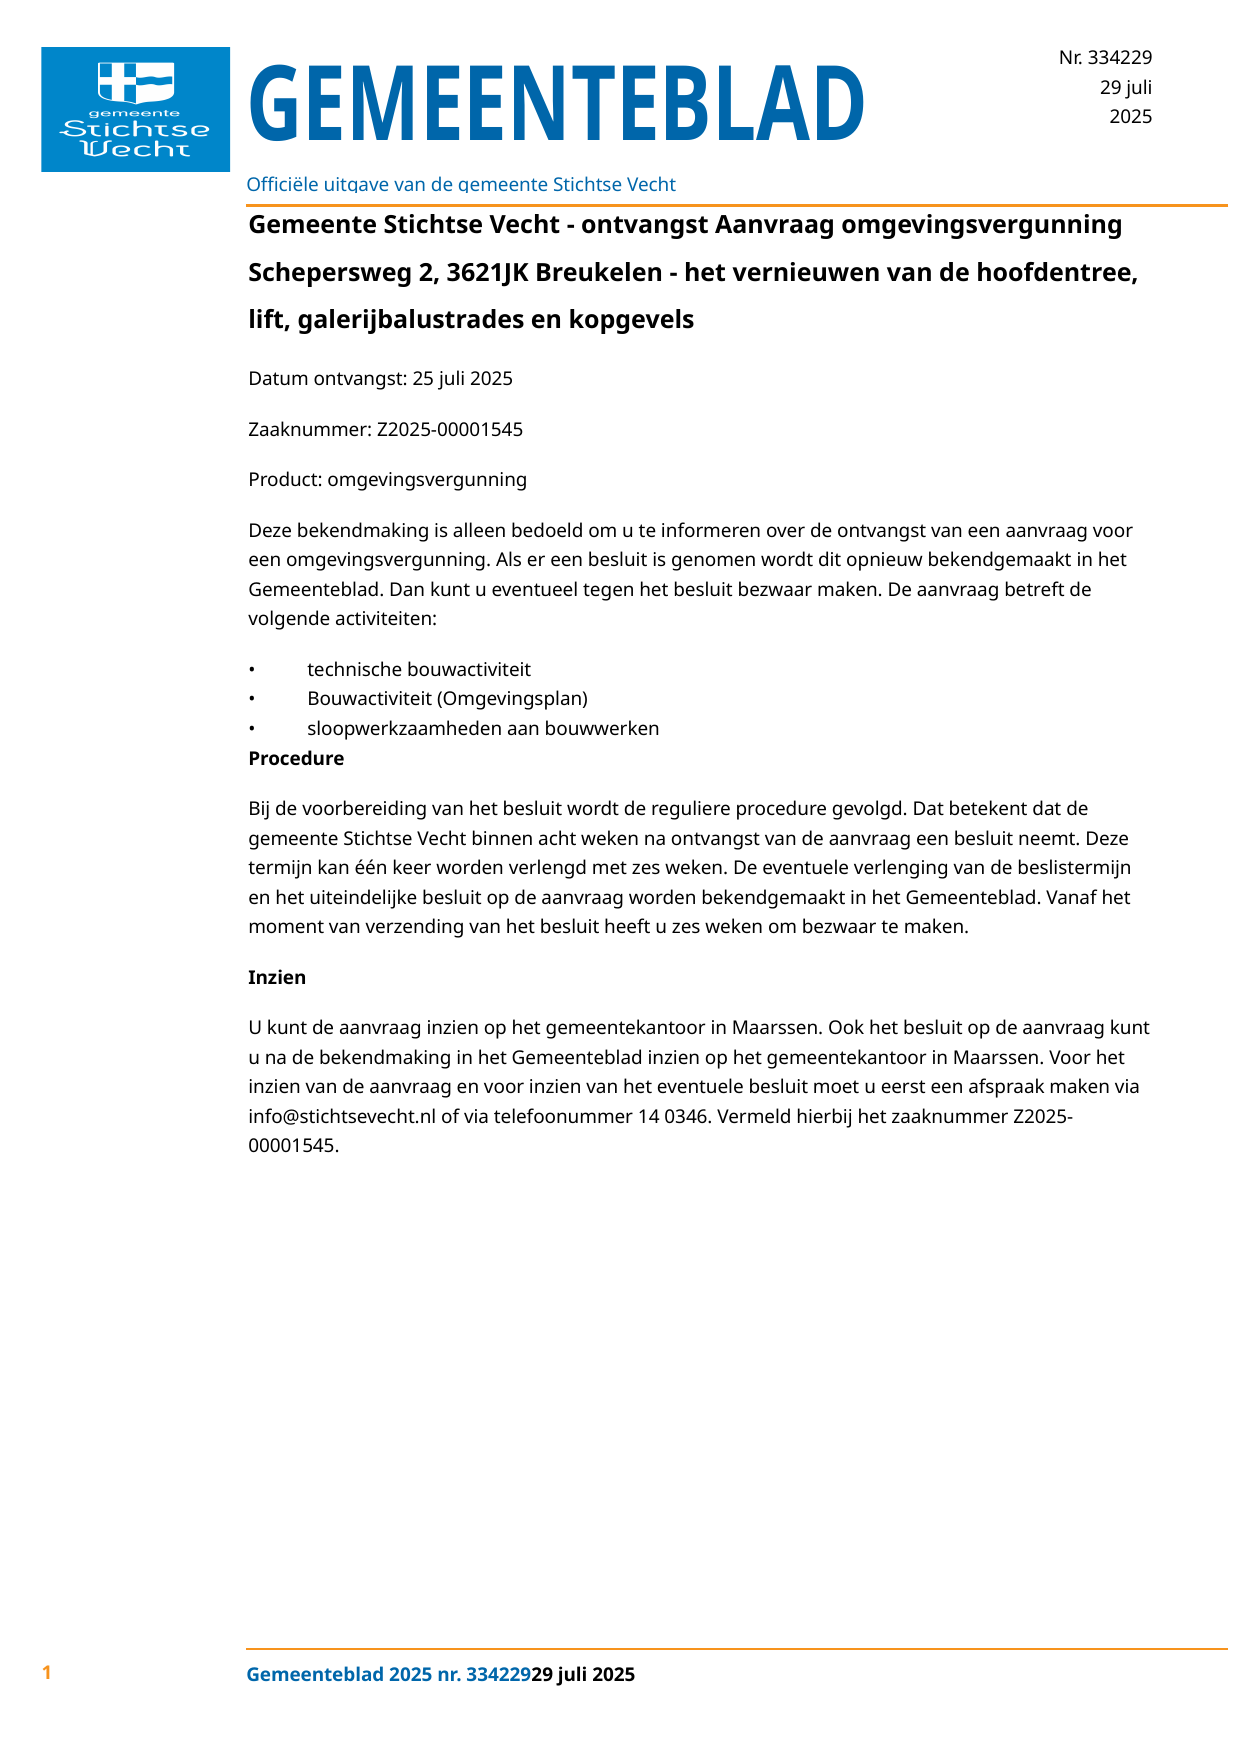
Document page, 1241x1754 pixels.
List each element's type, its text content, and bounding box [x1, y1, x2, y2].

picture [137, 63, 174, 103]
text Datum ontvangst: 25 juli 2025 [248, 366, 1152, 391]
text Zaaknummer: Z2025-00001545 [248, 416, 1152, 442]
picture [99, 63, 135, 101]
text Bij de voorbereiding van het besluit wordt de reguliere procedure gevolgd. Dat betekent dat de gemeente Stichtse Vecht binnen acht weken na ontvangst van de aanvraag een besluit neemt. Deze termijn kan één keer worden verlengd met zes weken. De eventuele verlenging van de beslistermijn en het uiteindelijke besluit op de aanvraag worden bekendgemaakt in het Gemeenteblad. Vanaf het moment van verzending van het besluit heeft u zes weken om bezwaar te maken. [248, 795, 1152, 939]
text U kunt de aanvraag inzien op het gemeentekantoor in Maarssen. Ook het besluit op de aanvraag kunt u na de bekendmaking in het Gemeenteblad inzien op het gemeentekantoor in Maarssen. Voor het inzien van de aanvraag en voor inzien van het eventuele besluit moet u eerst een afspraak maken via info@stichtsevecht.nl of via telefoonummer 14 0346. Vermeld hierbij het zaaknummer Z2025-00001545. [248, 1014, 1152, 1158]
text Gemeente Stichtse Vecht - ontvangst Aanvraag omgevingsvergunning Schepersweg 2, 3621JK Breukelen - het vernieuwen van de hoofdentree, lift, galerijbalustrades en kopgevels [248, 207, 1152, 336]
list sloopwerkzaamheden aan bouwwerken [248, 715, 1152, 741]
list Bouwactiviteit (Omgevingsplan) [248, 686, 1152, 711]
list technische bouwactiviteit [248, 656, 1152, 682]
text Product: omgevingsvergunning [248, 466, 1152, 492]
text Deze bekendmaking is alleen bedoeld om u te informeren over de ontvangst van een aanvraag voor een omgevingsvergunning. Als er een besluit is genomen wordt dit opnieuw bekendgemaakt in het Gemeenteblad. Dan kunt u eventueel tegen het besluit bezwaar maken. De aanvraag betreft de volgende activiteiten: [248, 517, 1152, 631]
text Inzien [248, 964, 1152, 989]
text Procedure [248, 745, 1152, 770]
